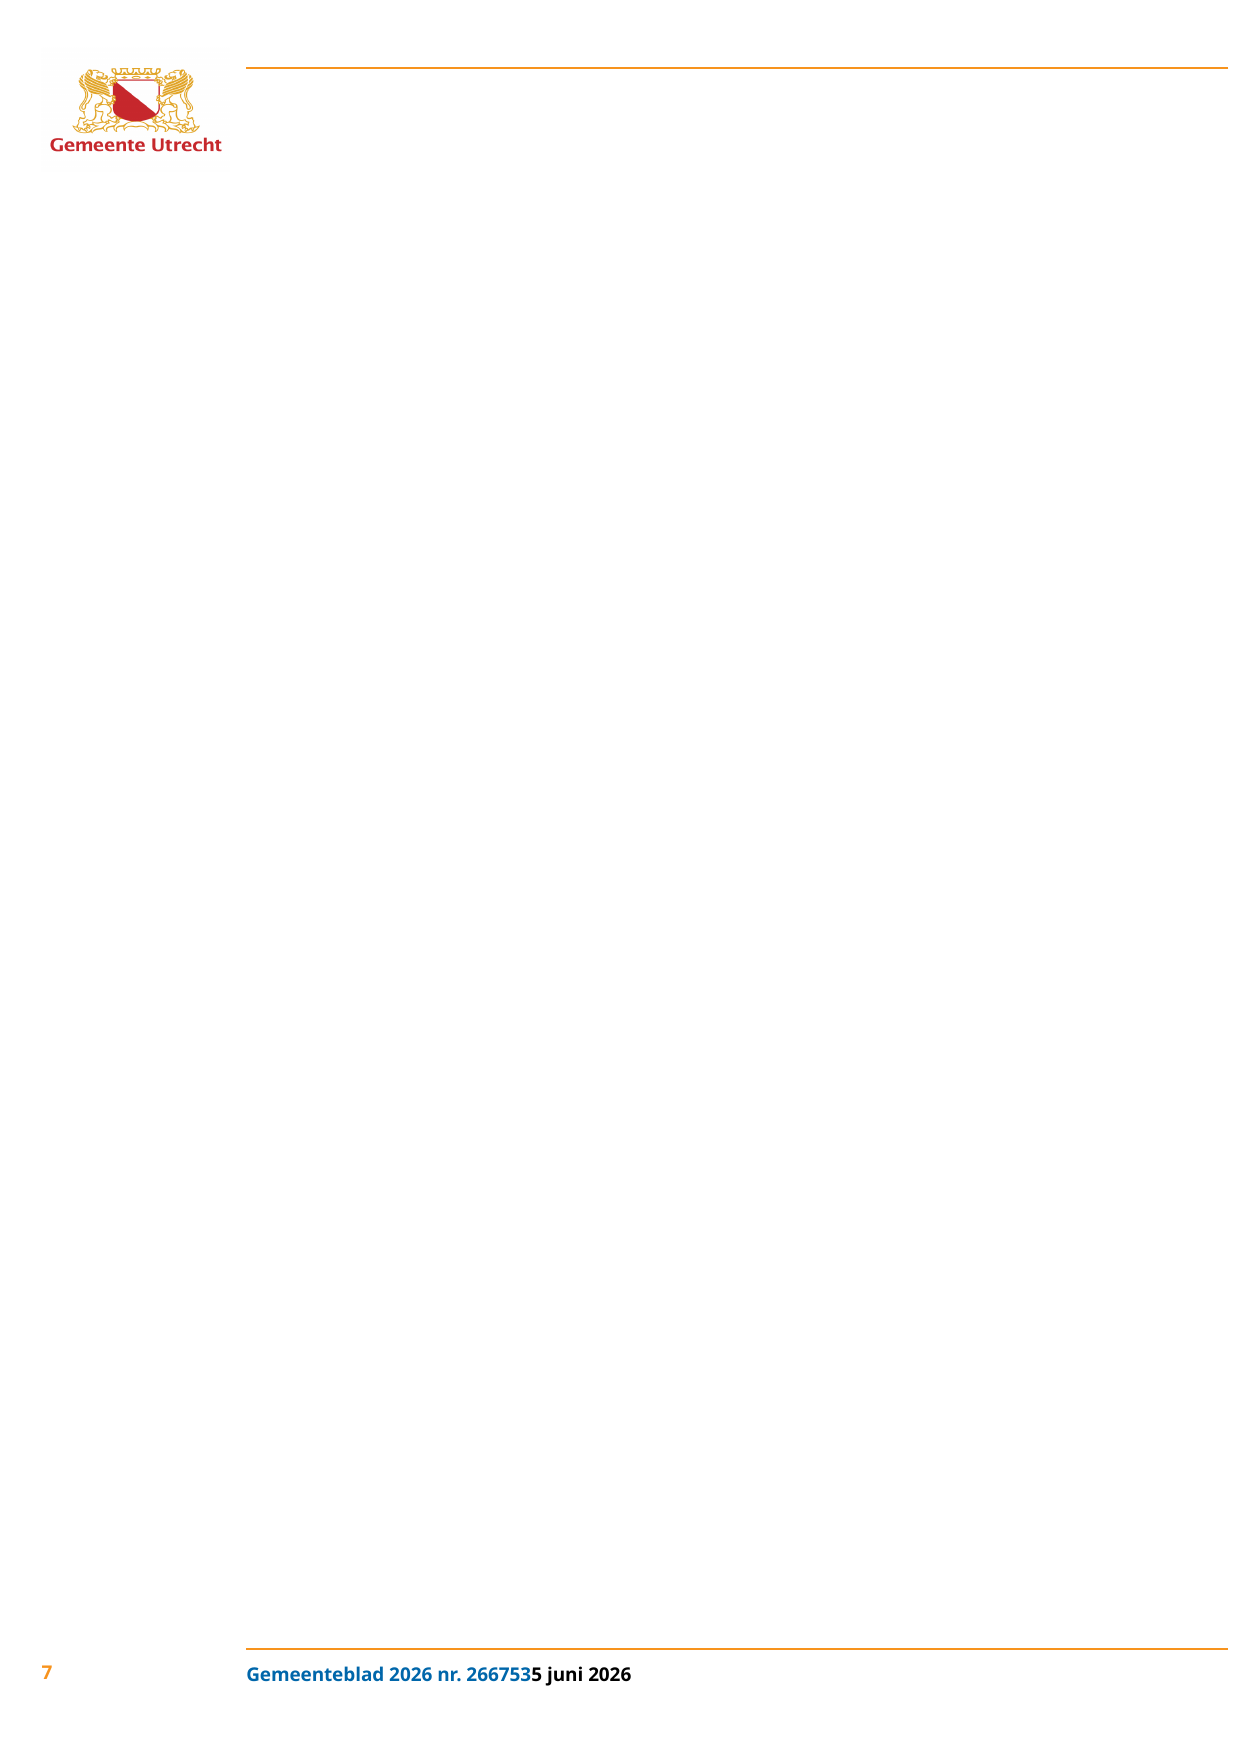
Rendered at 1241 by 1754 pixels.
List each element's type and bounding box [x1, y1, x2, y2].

picture [41, 47, 231, 172]
